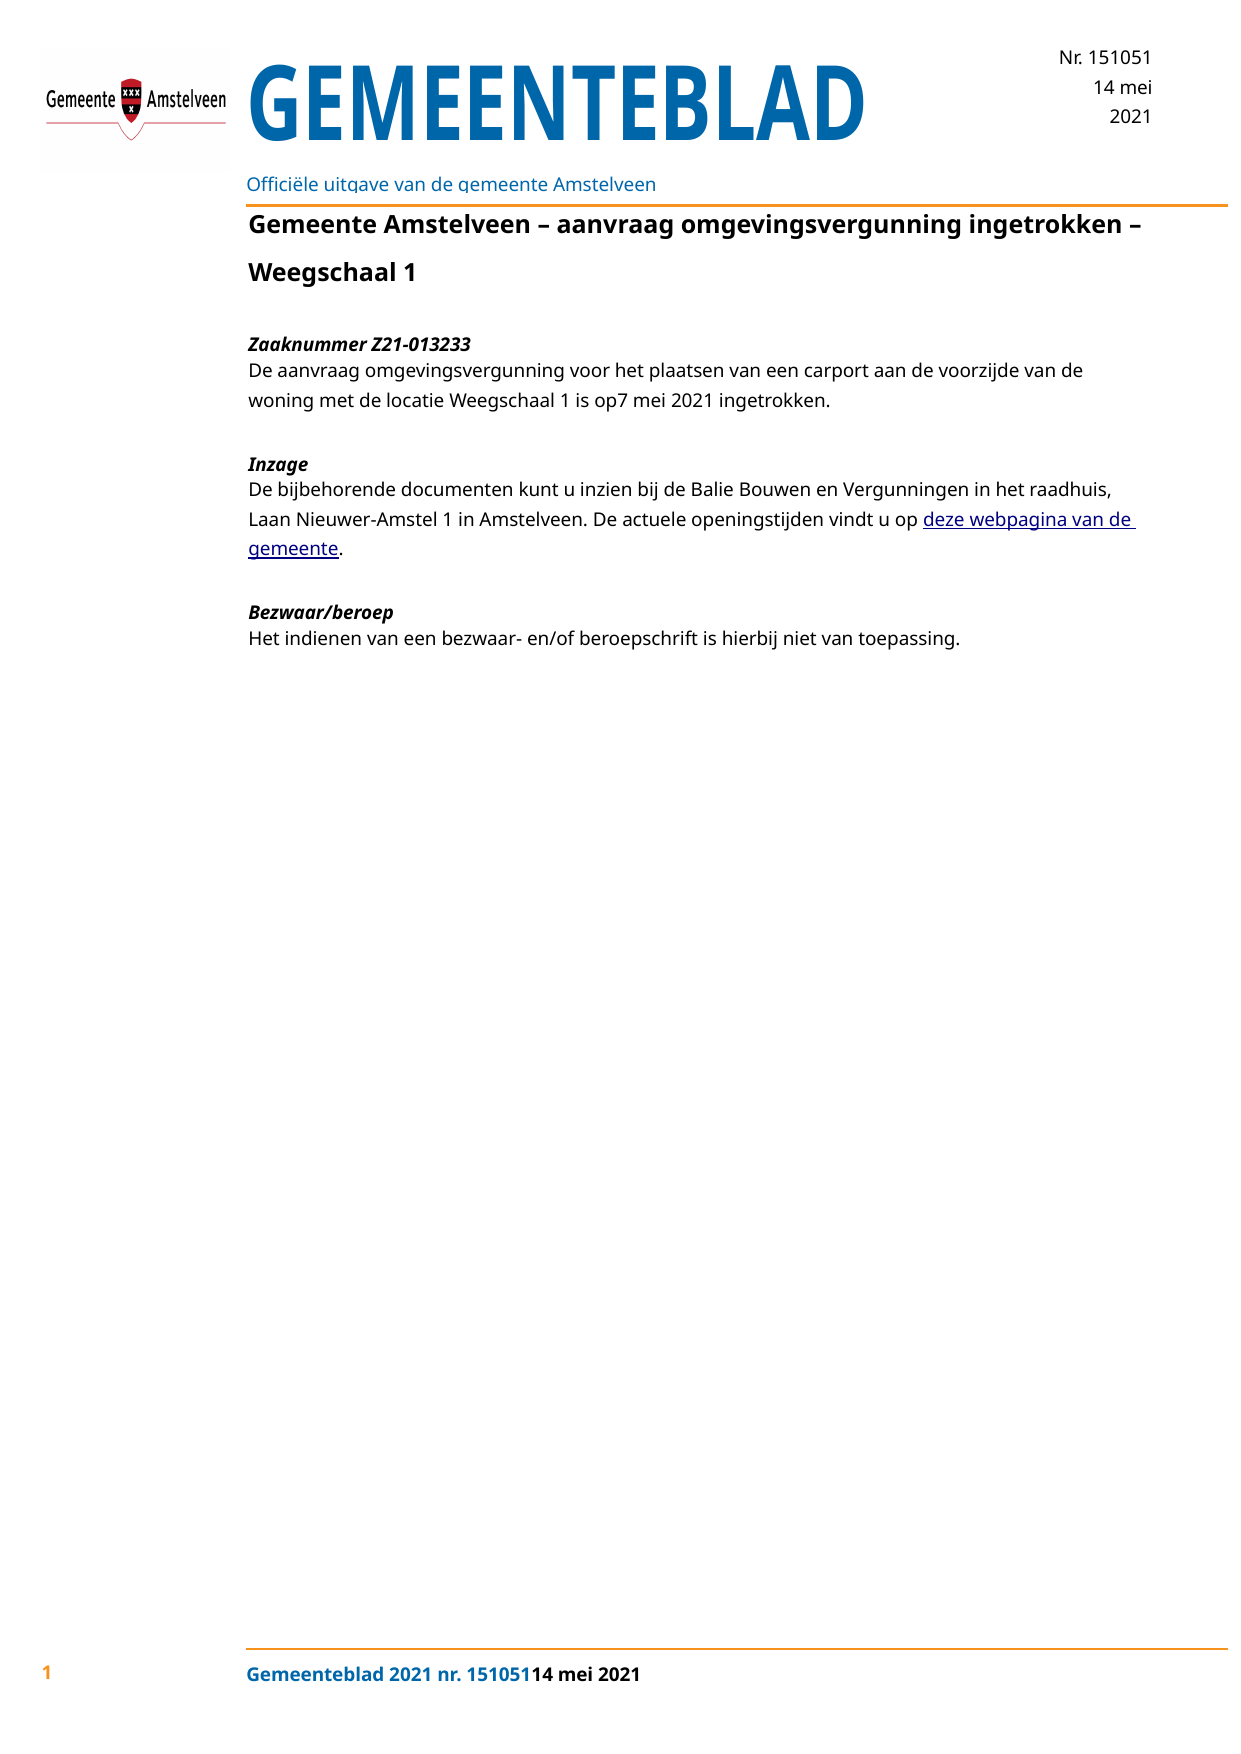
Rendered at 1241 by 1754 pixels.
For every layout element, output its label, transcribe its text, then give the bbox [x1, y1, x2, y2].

text Bezwaar/beroep [248, 599, 1152, 625]
text Inzage [248, 451, 1152, 476]
text Het indienen van een bezwaar- en/of beroepschrift is hierbij niet van toepassing. [248, 625, 1152, 651]
text Zaaknummer Z21-013233 [248, 331, 1152, 357]
text Gemeente Amstelveen – aanvraag omgevingsvergunning ingetrokken – Weegschaal 1 [248, 207, 1152, 288]
picture [41, 47, 231, 172]
text De aanvraag omgevingsvergunning voor het plaatsen van een carport aan de voorzijde van de woning met de locatie Weegschaal 1 is op7 mei 2021 ingetrokken. [248, 357, 1152, 412]
text De bijbehorende documenten kunt u inzien bij de Balie Bouwen en Vergunningen in het raadhuis, Laan Nieuwer-Amstel 1 in Amstelveen. De actuele openingstijden vindt u op deze webpagina van de gemeente. [248, 476, 1152, 561]
